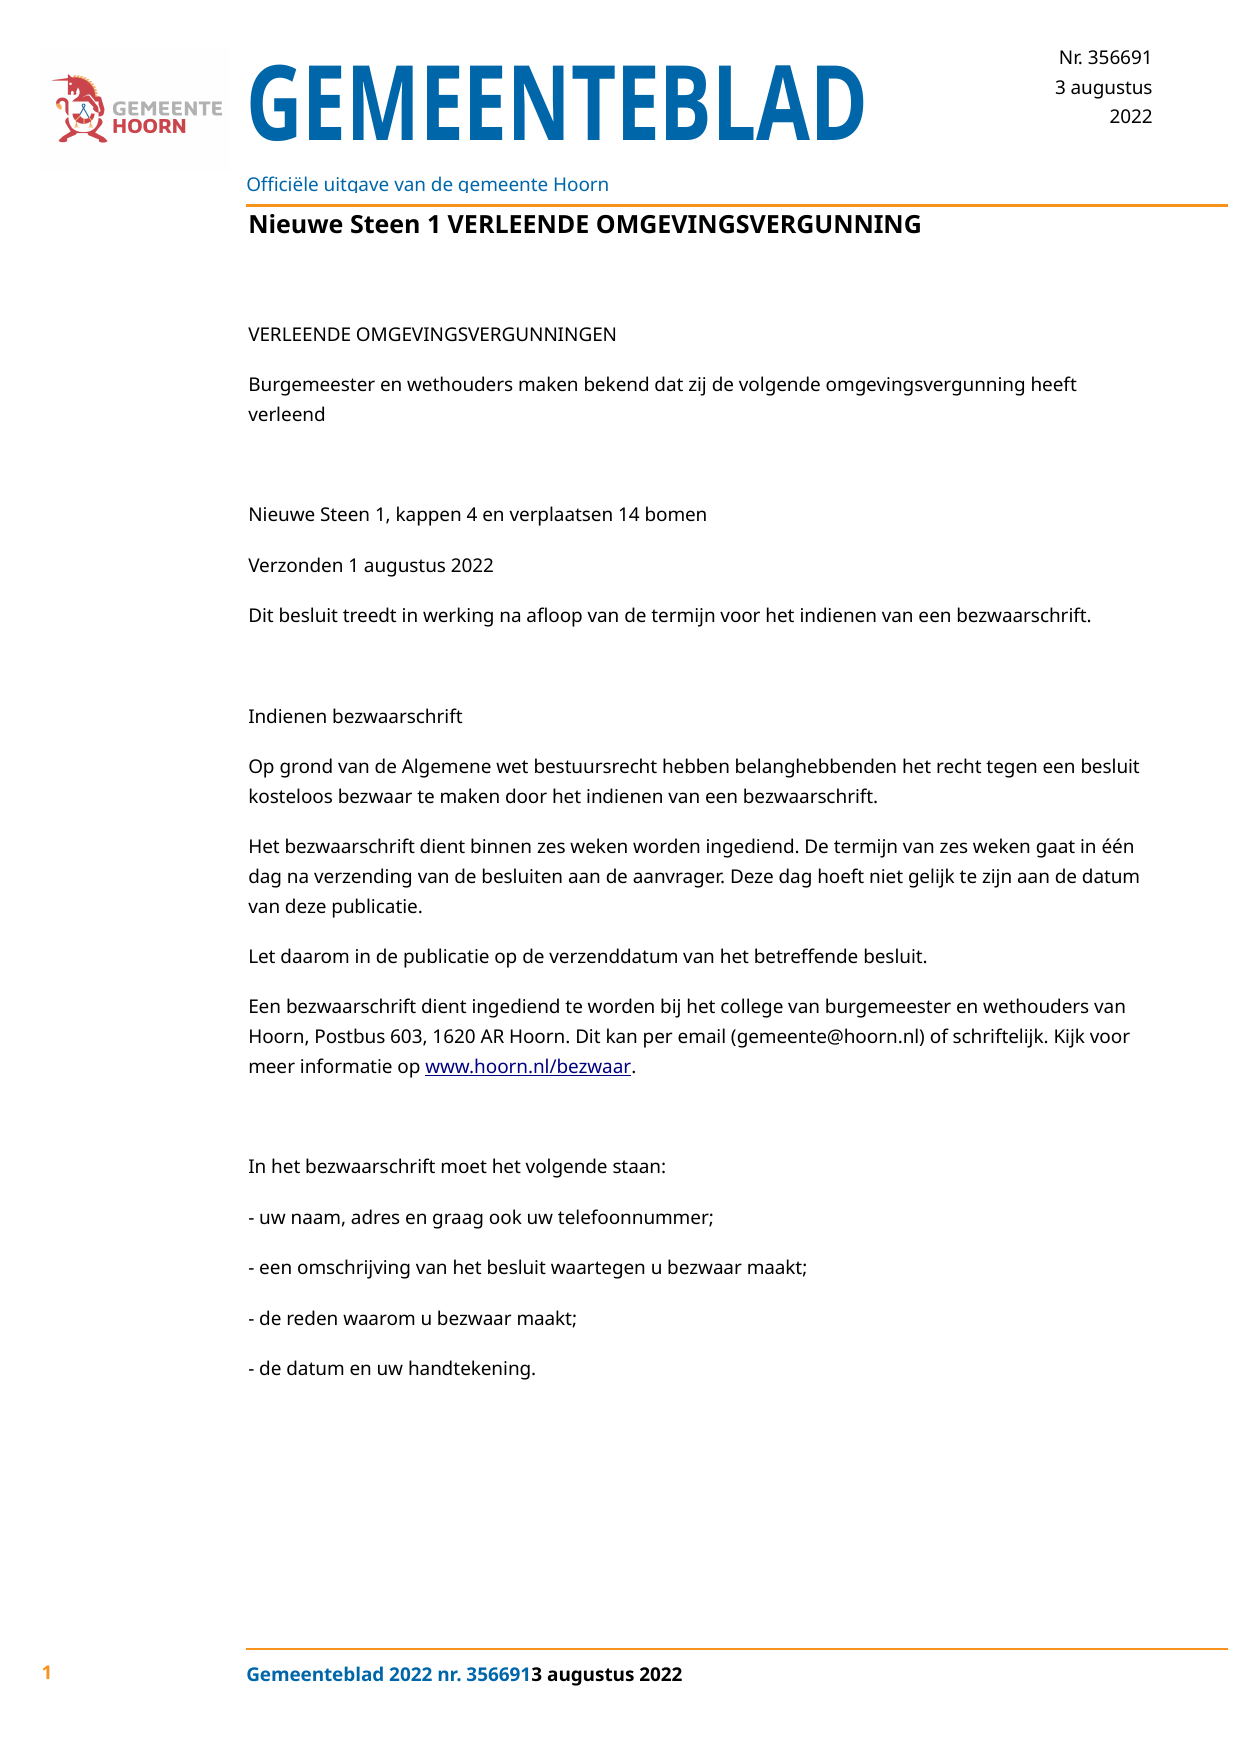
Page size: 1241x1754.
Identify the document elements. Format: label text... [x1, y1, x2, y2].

picture [41, 47, 231, 172]
text Let daarom in de publicatie op de verzenddatum van het betreffende besluit. [248, 943, 1152, 969]
text Verzonden 1 augustus 2022 [248, 552, 1152, 578]
text VERLEENDE OMGEVINGSVERGUNNINGEN [248, 321, 1152, 346]
text Nieuwe Steen 1, kappen 4 en verplaatsen 14 bomen [248, 502, 1152, 527]
text - uw naam, adres en graag ook uw telefoonnummer; [248, 1204, 1152, 1230]
text - de datum en uw handtekening. [248, 1355, 1152, 1381]
text Indienen bezwaarschrift [248, 703, 1152, 729]
text Nieuwe Steen 1 VERLEENDE OMGEVINGSVERGUNNING [248, 207, 1152, 241]
text Burgemeester en wethouders maken bekend dat zij de volgende omgevingsvergunning heeft verleend [248, 371, 1152, 426]
text Een bezwaarschrift dient ingediend te worden bij het college van burgemeester en wethouders van Hoorn, Postbus 603, 1620 AR Hoorn. Dit kan per email (gemeente@hoorn.nl) of schriftelijk. Kijk voor meer informatie op www.hoorn.nl/bezwaar. [248, 994, 1152, 1078]
text Op grond van de Algemene wet bestuursrecht hebben belanghebbenden het recht tegen een besluit kosteloos bezwaar te maken door het indienen van een bezwaarschrift. [248, 754, 1152, 809]
text Het bezwaarschrift dient binnen zes weken worden ingediend. De termijn van zes weken gaat in één dag na verzending van de besluiten aan de aanvrager. Deze dag hoeft niet gelijk te zijn aan de datum van deze publicatie. [248, 834, 1152, 918]
text - de reden waarom u bezwaar maakt; [248, 1305, 1152, 1331]
text Dit besluit treedt in werking na afloop van de termijn voor het indienen van een bezwaarschrift. [248, 602, 1152, 628]
text In het bezwaarschrift moet het volgende staan: [248, 1154, 1152, 1179]
text - een omschrijving van het besluit waartegen u bezwaar maakt; [248, 1254, 1152, 1280]
